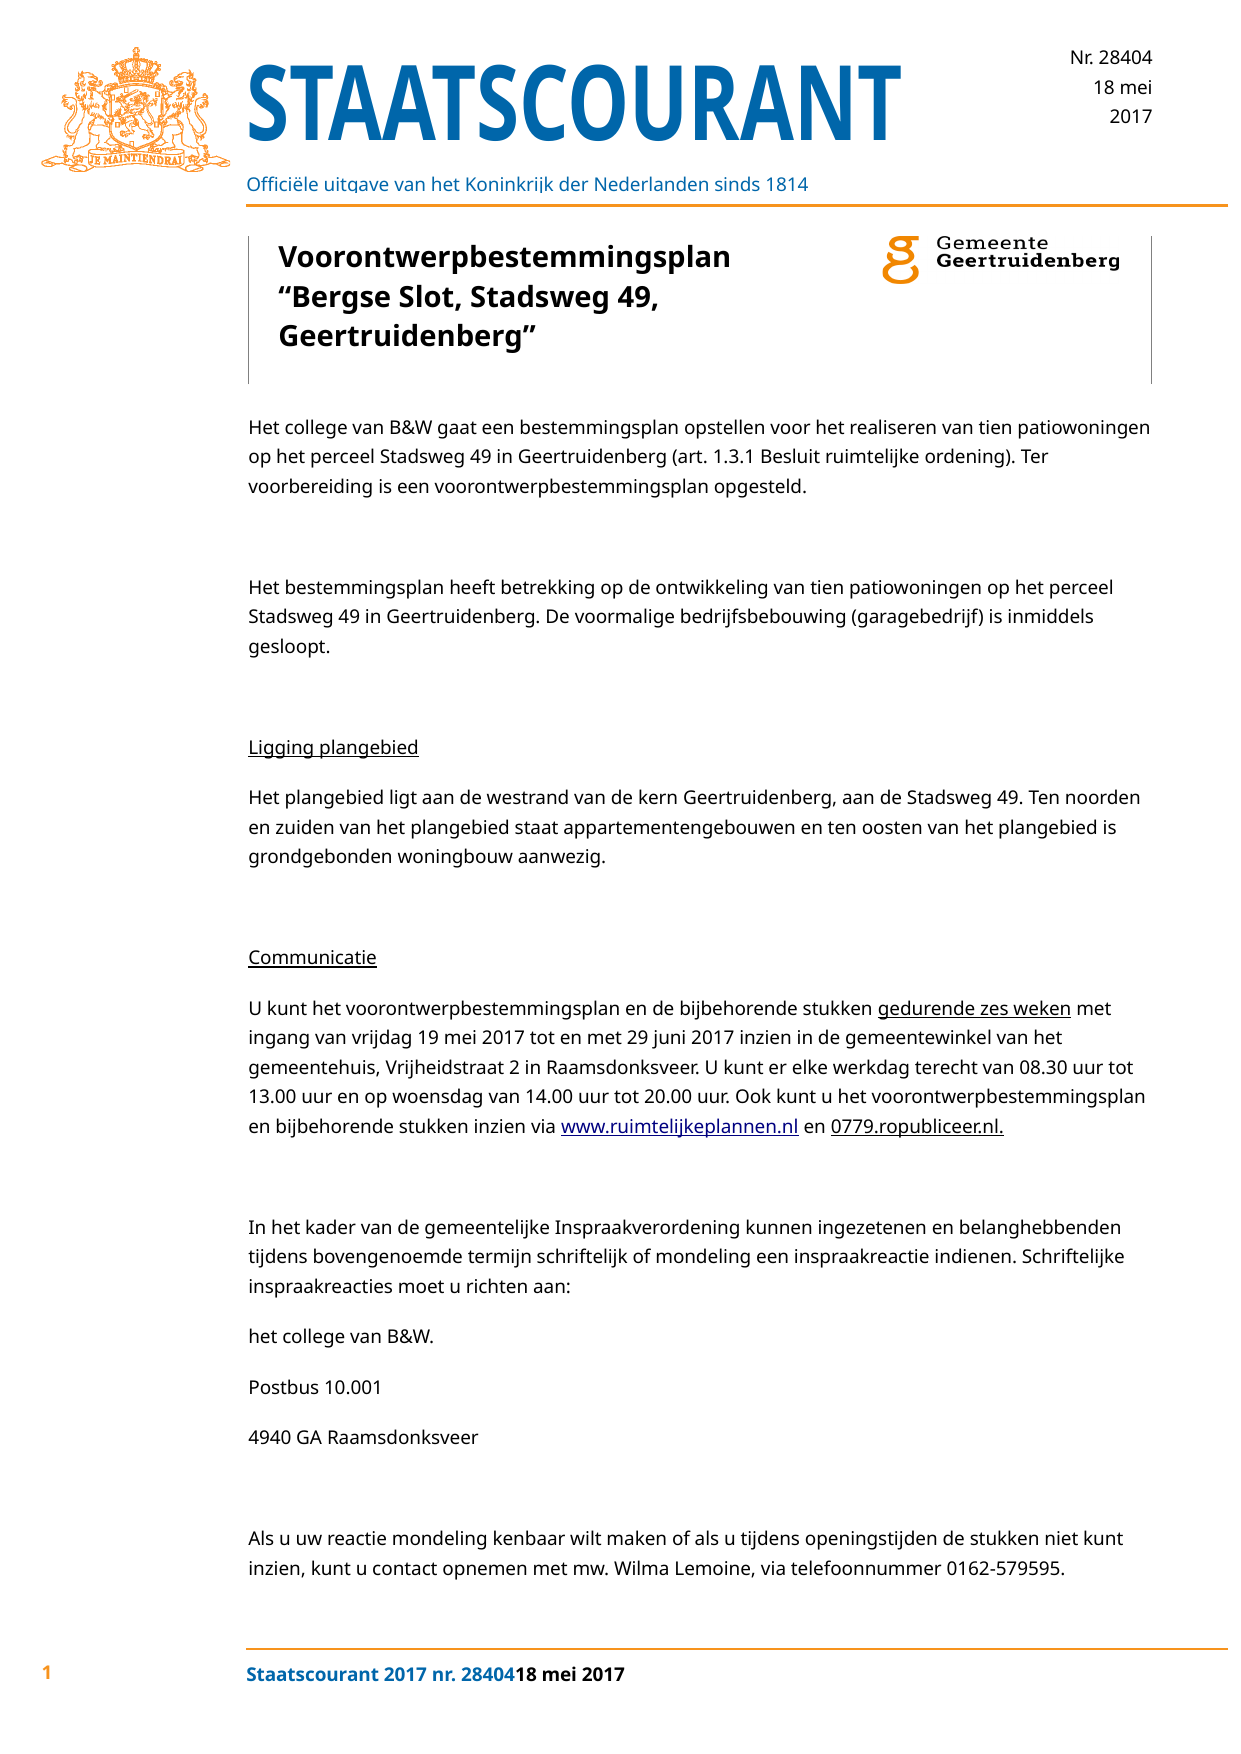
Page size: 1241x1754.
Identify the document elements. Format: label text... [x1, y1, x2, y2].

picture [882, 236, 1119, 284]
text In het kader van de gemeentelijke Inspraakverordening kunnen ingezetenen en belanghebbenden tijdens bovengenoemde termijn schriftelijk of mondeling een inspraakreactie indienen. Schriftelijke inspraakreacties moet u richten aan: [248, 1214, 1152, 1299]
table_header [850, 284, 1151, 384]
text het college van B&W. [248, 1323, 1152, 1349]
text U kunt het voorontwerpbestemmingsplan en de bijbehorende stukken gedurende zes weken met ingang van vrijdag 19 mei 2017 tot en met 29 juni 2017 inzien in de gemeentewinkel van het gemeentehuis, Vrijheidstraat 2 in Raamsdonksveer. U kunt er elke werkdag terecht van 08.30 uur tot 13.00 uur en op woensdag van 14.00 uur tot 20.00 uur. Ook kunt u het voorontwerpbestemmingsplan en bijbehorende stukken inzien via www.ruimtelijkeplannen.nl en 0779.ropubliceer.nl. [248, 995, 1152, 1139]
text Als u uw reactie mondeling kenbaar wilt maken of als u tijdens openingstijden de stukken niet kunt inzien, kunt u contact opnemen met mw. Wilma Lemoine, via telefoonnummer 0162-579595. [248, 1525, 1152, 1581]
table_header [1119, 236, 1151, 283]
text Postbus 10.001 [248, 1374, 1152, 1400]
picture [41, 47, 231, 172]
table_header Voorontwerpbestemmingsplan “Bergse Slot, Stadsweg 49, Geertruidenberg” [249, 236, 850, 384]
text 4940 GA Raamsdonksveer [248, 1424, 1152, 1450]
text Het plangebied ligt aan de westrand van de kern Geertruidenberg, aan de Stadsweg 49. Ten noorden en zuiden van het plangebied staat appartementengebouwen en ten oosten van het plangebied is grondgebonden woningbouw aanwezig. [248, 784, 1152, 869]
table_header [850, 236, 882, 283]
text Het college van B&W gaat een bestemmingsplan opstellen voor het realiseren van tien patiowoningen op het perceel Stadsweg 49 in Geertruidenberg (art. 1.3.1 Besluit ruimtelijke ordening). Ter voorbereiding is een voorontwerpbestemmingsplan opgesteld. [248, 414, 1152, 499]
text Het bestemmingsplan heeft betrekking op de ontwikkeling van tien patiowoningen op het perceel Stadsweg 49 in Geertruidenberg. De voormalige bedrijfsbebouwing (garagebedrijf) is inmiddels gesloopt. [248, 574, 1152, 659]
text Communicatie [248, 944, 1152, 970]
text Ligging plangebied [248, 734, 1152, 760]
